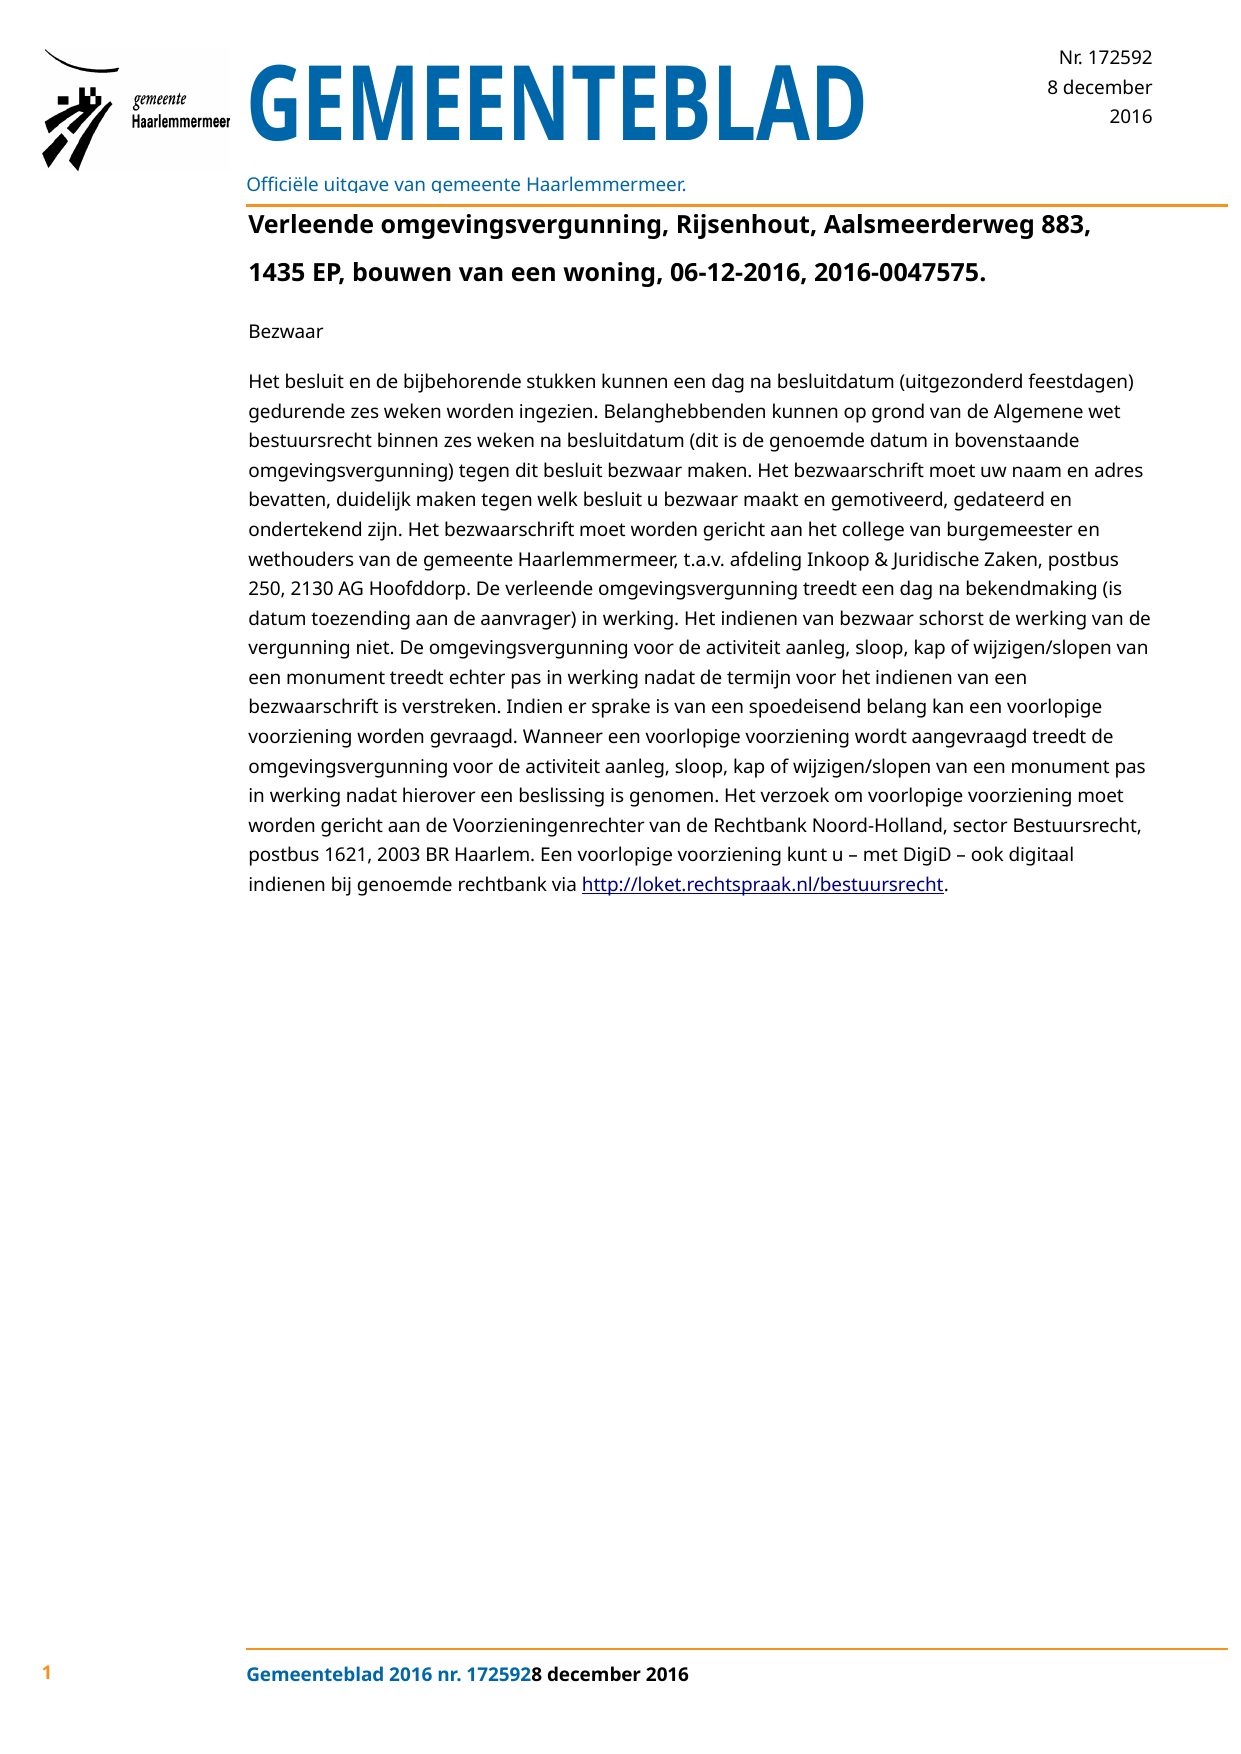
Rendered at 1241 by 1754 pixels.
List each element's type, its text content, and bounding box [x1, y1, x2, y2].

text Verleende omgevingsvergunning, Rijsenhout, Aalsmeerderweg 883, 1435 EP, bouwen van een woning, 06-12-2016, 2016-0047575. [248, 207, 1152, 288]
text Het besluit en de bijbehorende stukken kunnen een dag na besluitdatum (uitgezonderd feestdagen) gedurende zes weken worden ingezien. Belanghebbenden kunnen op grond van de Algemene wet bestuursrecht binnen zes weken na besluitdatum (dit is de genoemde datum in bovenstaande omgevingsvergunning) tegen dit besluit bezwaar maken. Het bezwaarschrift moet uw naam en adres bevatten, duidelijk maken tegen welk besluit u bezwaar maakt en gemotiveerd, gedateerd en ondertekend zijn. Het bezwaarschrift moet worden gericht aan het college van burgemeester en wethouders van de gemeente Haarlemmermeer, t.a.v. afdeling Inkoop & Juridische Zaken, postbus 250, 2130 AG Hoofddorp. De verleende omgevingsvergunning treedt een dag na bekendmaking (is datum toezending aan de aanvrager) in werking. Het indienen van bezwaar schorst de werking van de vergunning niet. De omgevingsvergunning voor de activiteit aanleg, sloop, kap of wijzigen/slopen van een monument treedt echter pas in werking nadat de termijn voor het indienen van een bezwaarschrift is verstreken. Indien er sprake is van een spoedeisend belang kan een voorlopige voorziening worden gevraagd. Wanneer een voorlopige voorziening wordt aangevraagd treedt de omgevingsvergunning voor de activiteit aanleg, sloop, kap of wijzigen/slopen van een monument pas in werking nadat hierover een beslissing is genomen. Het verzoek om voorlopige voorziening moet worden gericht aan de Voorzieningenrechter van de Rechtbank Noord-Holland, sector Bestuursrecht, postbus 1621, 2003 BR Haarlem. Een voorlopige voorziening kunt u – met DigiD – ook digitaal indienen bij genoemde rechtbank via http://loket.rechtspraak.nl/bestuursrecht. [248, 368, 1152, 897]
text Bezwaar [248, 318, 1152, 344]
picture [41, 47, 231, 172]
